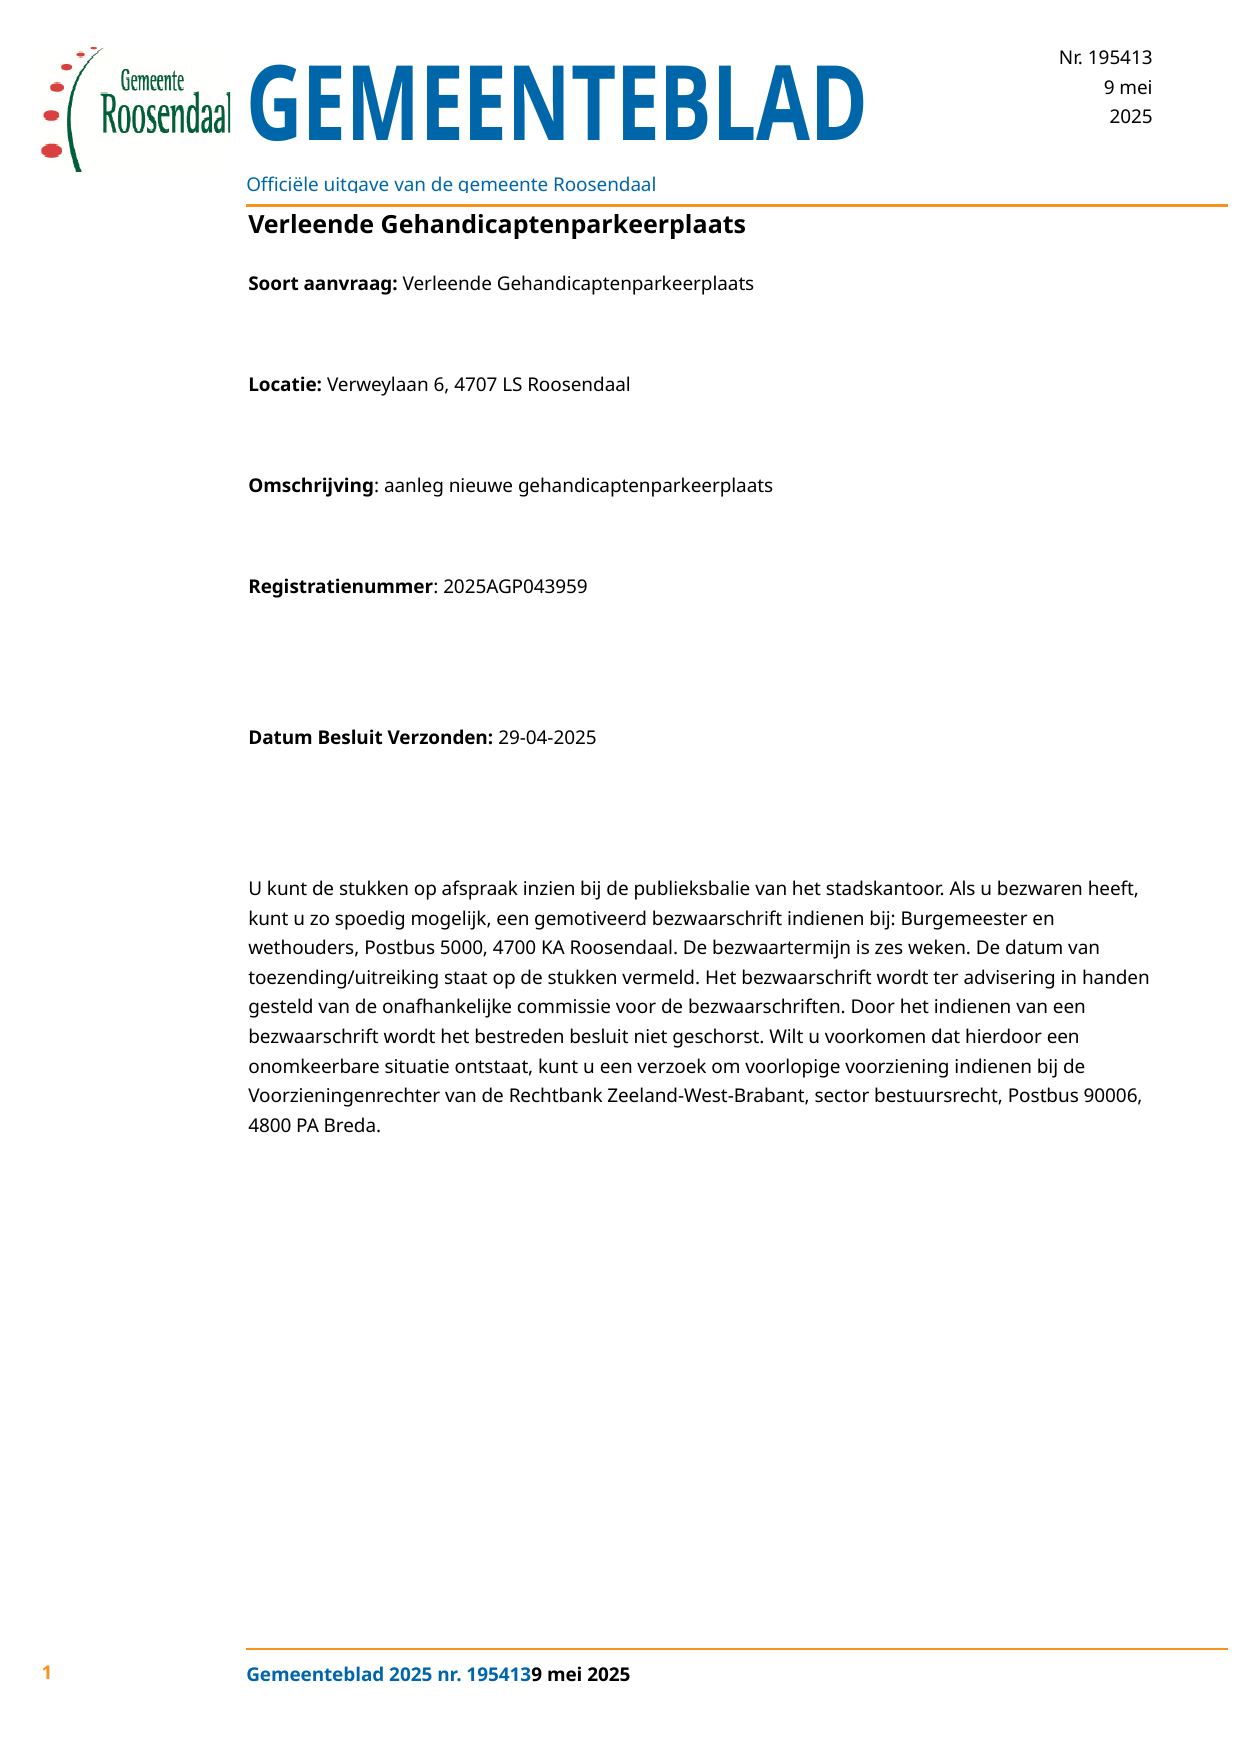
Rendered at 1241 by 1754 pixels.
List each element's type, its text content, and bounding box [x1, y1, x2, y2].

picture [41, 47, 231, 172]
text Soort aanvraag: Verleende Gehandicaptenparkeerplaats [248, 270, 1152, 296]
text Omschrijving: aanleg nieuwe gehandicaptenparkeerplaats [248, 472, 1152, 498]
text U kunt de stukken op afspraak inzien bij de publieksbalie van het stadskantoor. Als u bezwaren heeft, kunt u zo spoedig mogelijk, een gemotiveerd bezwaarschrift indienen bij: Burgemeester en wethouders, Postbus 5000, 4700 KA Roosendaal. De bezwaartermijn is zes weken. De datum van toezending/uitreiking staat op de stukken vermeld. Het bezwaarschrift wordt ter advisering in handen gesteld van de onafhankelijke commissie voor de bezwaarschriften. Door het indienen van een bezwaarschrift wordt het bestreden besluit niet geschorst. Wilt u voorkomen dat hierdoor een onomkeerbare situatie ontstaat, kunt u een verzoek om voorlopige voorziening indienen bij de Voorzieningenrechter van de Rechtbank Zeeland-West-Brabant, sector bestuursrecht, Postbus 90006, 4800 PA Breda. [248, 875, 1152, 1138]
text Datum Besluit Verzonden: 29-04-2025 [248, 724, 1152, 750]
text Registratienummer: 2025AGP043959 [248, 573, 1152, 598]
text Locatie: Verweylaan 6, 4707 LS Roosendaal [248, 371, 1152, 397]
text Verleende Gehandicaptenparkeerplaats [248, 207, 1152, 241]
